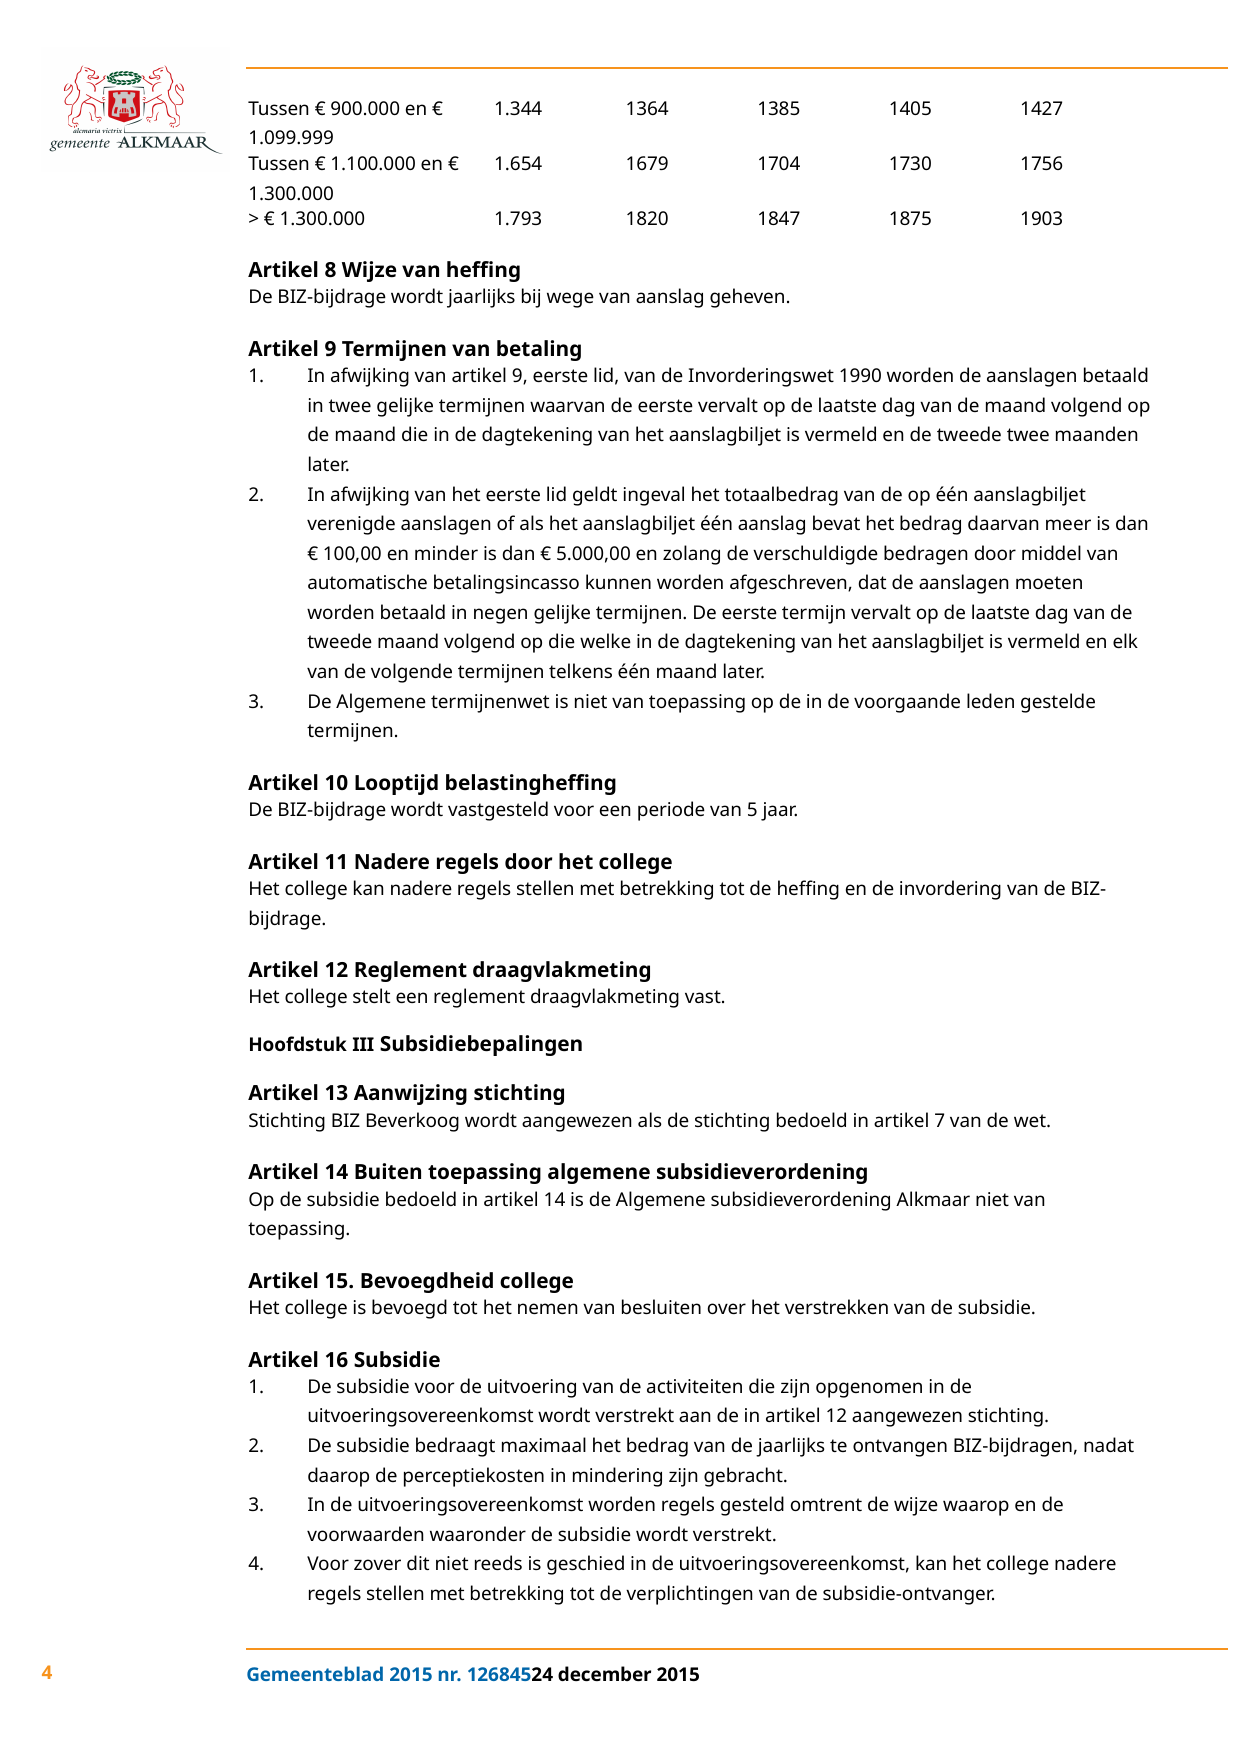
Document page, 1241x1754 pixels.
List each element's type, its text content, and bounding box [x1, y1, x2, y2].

table_cell Tussen € 900.000 en € 1.099.999 [248, 95, 494, 150]
text Op de subsidie bedoeld in artikel 14 is de Algemene subsidieverordening Alkmaar niet van toepassing. [248, 1186, 1152, 1241]
text Artikel 14 Buiten toepassing algemene subsidieverordening [248, 1157, 1152, 1186]
text Artikel 15. Bevoegdheid college [248, 1266, 1152, 1294]
text Het college is bevoegd tot het nemen van besluiten over het verstrekken van de subsidie. [248, 1294, 1152, 1320]
text Stichting BIZ Beverkoog wordt aangewezen als de stichting bedoeld in artikel 7 van de wet. [248, 1107, 1152, 1133]
text Het college kan nadere regels stellen met betrekking tot de heffing en de invordering van de BIZ-bijdrage. [248, 875, 1152, 931]
text Artikel 11 Nadere regels door het college [248, 847, 1152, 875]
table_cell 1704 [757, 150, 888, 205]
list In afwijking van artikel 9, eerste lid, van de Invorderingswet 1990 worden de aanslagen betaald in twee gelijke termijnen waarvan de eerste vervalt op de laatste dag van de maand volgend op de maand die in de dagtekening van het aanslagbiljet is vermeld en de tweede twee maanden later. [248, 362, 1152, 477]
picture [41, 47, 231, 172]
table_cell 1903 [1020, 205, 1152, 231]
table_cell 1385 [757, 95, 888, 150]
table_cell > € 1.300.000 [248, 205, 494, 231]
text Hoofdstuk III Subsidiebepalingen [248, 1029, 1152, 1058]
list De subsidie voor de uitvoering van de activiteiten die zijn opgenomen in de uitvoeringsovereenkomst wordt verstrekt aan de in artikel 12 aangewezen stichting. [248, 1373, 1152, 1428]
text Artikel 8 Wijze van heffing [248, 255, 1152, 284]
table_cell 1405 [889, 95, 1020, 150]
text Artikel 10 Looptijd belastingheffing [248, 768, 1152, 796]
text Het college stelt een reglement draagvlakmeting vast. [248, 984, 1152, 1009]
table_cell 1.654 [494, 150, 625, 205]
list De subsidie bedraagt maximaal het bedrag van de jaarlijks te ontvangen BIZ-bijdragen, nadat daarop de perceptiekosten in mindering zijn gebracht. [248, 1432, 1152, 1488]
table_cell 1730 [889, 150, 1020, 205]
text Artikel 12 Reglement draagvlakmeting [248, 955, 1152, 984]
text Artikel 16 Subsidie [248, 1345, 1152, 1373]
table_cell 1875 [889, 205, 1020, 231]
text De BIZ-bijdrage wordt vastgesteld voor een periode van 5 jaar. [248, 796, 1152, 822]
table_cell Tussen € 1.100.000 en € 1.300.000 [248, 150, 494, 205]
table_cell 1364 [625, 95, 757, 150]
table_cell 1.344 [494, 95, 625, 150]
table_cell 1.793 [494, 205, 625, 231]
table_cell 1756 [1020, 150, 1152, 205]
text De BIZ-bijdrage wordt jaarlijks bij wege van aanslag geheven. [248, 284, 1152, 309]
table_cell 1679 [625, 150, 757, 205]
table_cell 1427 [1020, 95, 1152, 150]
list De Algemene termijnenwet is niet van toepassing op de in de voorgaande leden gestelde termijnen. [248, 688, 1152, 743]
table_cell 1847 [757, 205, 888, 231]
text Artikel 9 Termijnen van betaling [248, 334, 1152, 362]
list In de uitvoeringsovereenkomst worden regels gesteld omtrent de wijze waarop en de voorwaarden waaronder de subsidie wordt verstrekt. [248, 1491, 1152, 1547]
list Voor zover dit niet reeds is geschied in de uitvoeringsovereenkomst, kan het college nadere regels stellen met betrekking tot de verplichtingen van de subsidie-ontvanger. [248, 1551, 1152, 1606]
text Artikel 13 Aanwijzing stichting [248, 1078, 1152, 1107]
table_cell 1820 [625, 205, 757, 231]
list In afwijking van het eerste lid geldt ingeval het totaalbedrag van de op één aanslagbiljet verenigde aanslagen of als het aanslagbiljet één aanslag bevat het bedrag daarvan meer is dan € 100,00 en minder is dan € 5.000,00 en zolang de verschuldigde bedragen door middel van automatische betalingsincasso kunnen worden afgeschreven, dat de aanslagen moeten worden betaald in negen gelijke termijnen. De eerste termijn vervalt op de laatste dag van de tweede maand volgend op die welke in de dagtekening van het aanslagbiljet is vermeld en elk van de volgende termijnen telkens één maand later. [248, 481, 1152, 684]
